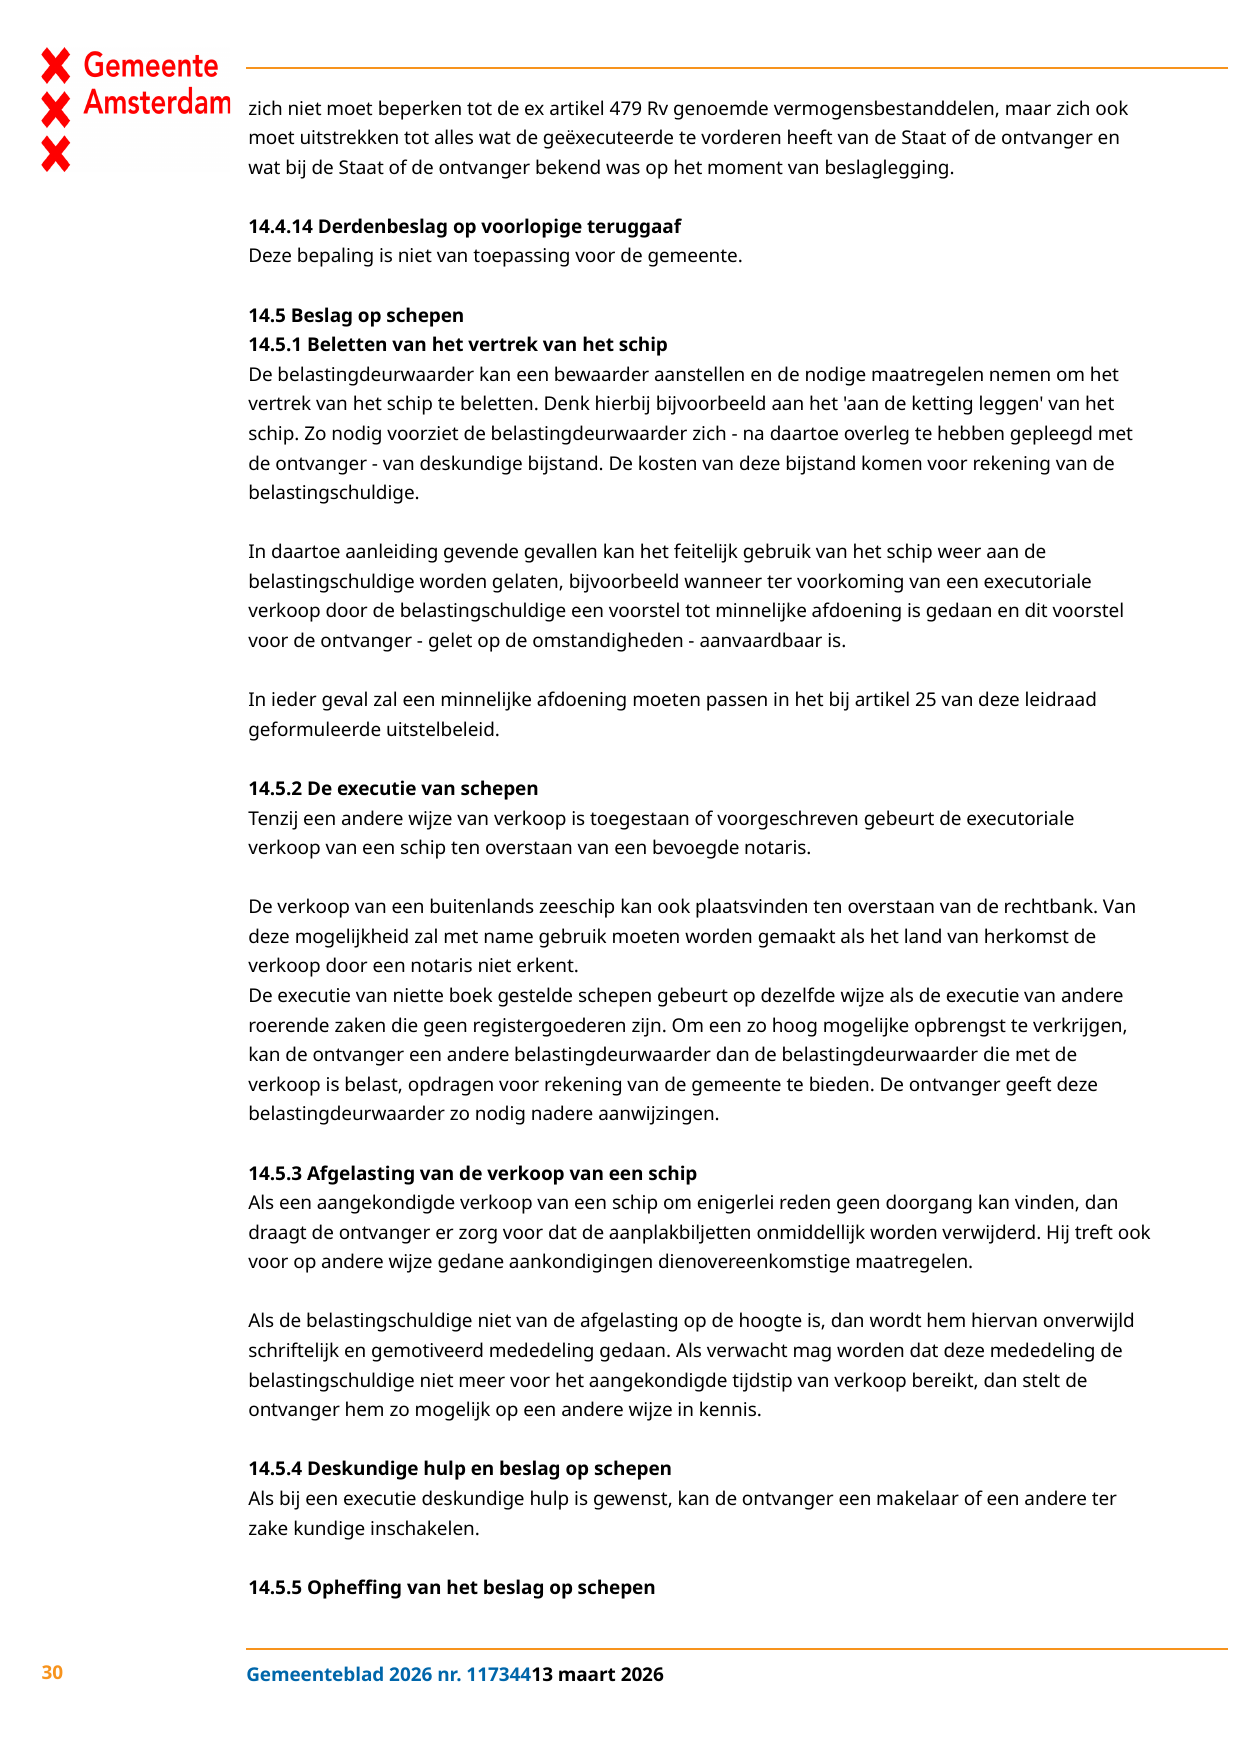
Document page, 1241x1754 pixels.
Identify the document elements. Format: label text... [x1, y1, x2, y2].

text Tenzij een andere wijze van verkoop is toegestaan of voorgeschreven gebeurt de executoriale verkoop van een schip ten overstaan van een bevoegde notaris. [248, 805, 1152, 860]
text zich niet moet beperken tot de ex artikel 479 Rv genoemde vermogensbestanddelen, maar zich ook moet uitstrekken tot alles wat de geëxecuteerde te vorderen heeft van de Staat of de ontvanger en wat bij de Staat of de ontvanger bekend was op het moment van beslaglegging. [248, 95, 1152, 180]
text In ieder geval zal een minnelijke afdoening moeten passen in het bij artikel 25 van deze leidraad geformuleerde uitstelbeleid. [248, 686, 1152, 742]
text De executie van niette boek gestelde schepen gebeurt op dezelfde wijze als de executie van andere roerende zaken die geen registergoederen zijn. Om een zo hoog mogelijke opbrengst te verkrijgen, kan de ontvanger een andere belastingdeurwaarder dan de belastingdeurwaarder die met de verkoop is belast, opdragen voor rekening van de gemeente te bieden. De ontvanger geeft deze belastingdeurwaarder zo nodig nadere aanwijzingen. [248, 982, 1152, 1126]
text 14.5.4 Deskundige hulp en beslag op schepen [248, 1456, 1152, 1481]
text 14.5.2 De executie van schepen [248, 775, 1152, 801]
text De verkoop van een buitenlands zeeschip kan ook plaatsvinden ten overstaan van de rechtbank. Van deze mogelijkheid zal met name gebruik moeten worden gemaakt als het land van herkomst de verkoop door een notaris niet erkent. [248, 893, 1152, 978]
text In daartoe aanleiding gevende gevallen kan het feitelijk gebruik van het schip weer aan de belastingschuldige worden gelaten, bijvoorbeeld wanneer ter voorkoming van een executoriale verkoop door de belastingschuldige een voorstel tot minnelijke afdoening is gedaan en dit voorstel voor de ontvanger - gelet op de omstandigheden - aanvaardbaar is. [248, 538, 1152, 653]
text De belastingdeurwaarder kan een bewaarder aanstellen en de nodige maatregelen nemen om het vertrek van het schip te beletten. Denk hierbij bijvoorbeeld aan het 'aan de ketting leggen' van het schip. Zo nodig voorziet de belastingdeurwaarder zich - na daartoe overleg te hebben gepleegd met de ontvanger - van deskundige bijstand. De kosten van deze bijstand komen voor rekening van de belastingschuldige. [248, 361, 1152, 505]
picture [41, 47, 231, 172]
text Als de belastingschuldige niet van de afgelasting op de hoogte is, dan wordt hem hiervan onverwijld schriftelijk en gemotiveerd mededeling gedaan. Als verwacht mag worden dat deze mededeling de belastingschuldige niet meer voor het aangekondigde tijdstip van verkoop bereikt, dan stelt de ontvanger hem zo mogelijk op een andere wijze in kennis. [248, 1308, 1152, 1422]
text 14.5.5 Opheffing van het beslag op schepen [248, 1574, 1152, 1600]
text Deze bepaling is niet van toepassing voor de gemeente. [248, 243, 1152, 268]
text 14.5.3 Afgelasting van de verkoop van een schip [248, 1160, 1152, 1186]
text 14.5.1 Beletten van het vertrek van het schip [248, 331, 1152, 357]
text 14.4.14 Derdenbeslag op voorlopige teruggaaf [248, 213, 1152, 239]
text Als bij een executie deskundige hulp is gewenst, kan de ontvanger een makelaar of een andere ter zake kundige inschakelen. [248, 1485, 1152, 1541]
text Als een aangekondigde verkoop van een schip om enigerlei reden geen doorgang kan vinden, dan draagt de ontvanger er zorg voor dat de aanplakbiljetten onmiddellijk worden verwijderd. Hij treft ook voor op andere wijze gedane aankondigingen dienovereenkomstige maatregelen. [248, 1189, 1152, 1274]
text 14.5 Beslag op schepen [248, 302, 1152, 328]
